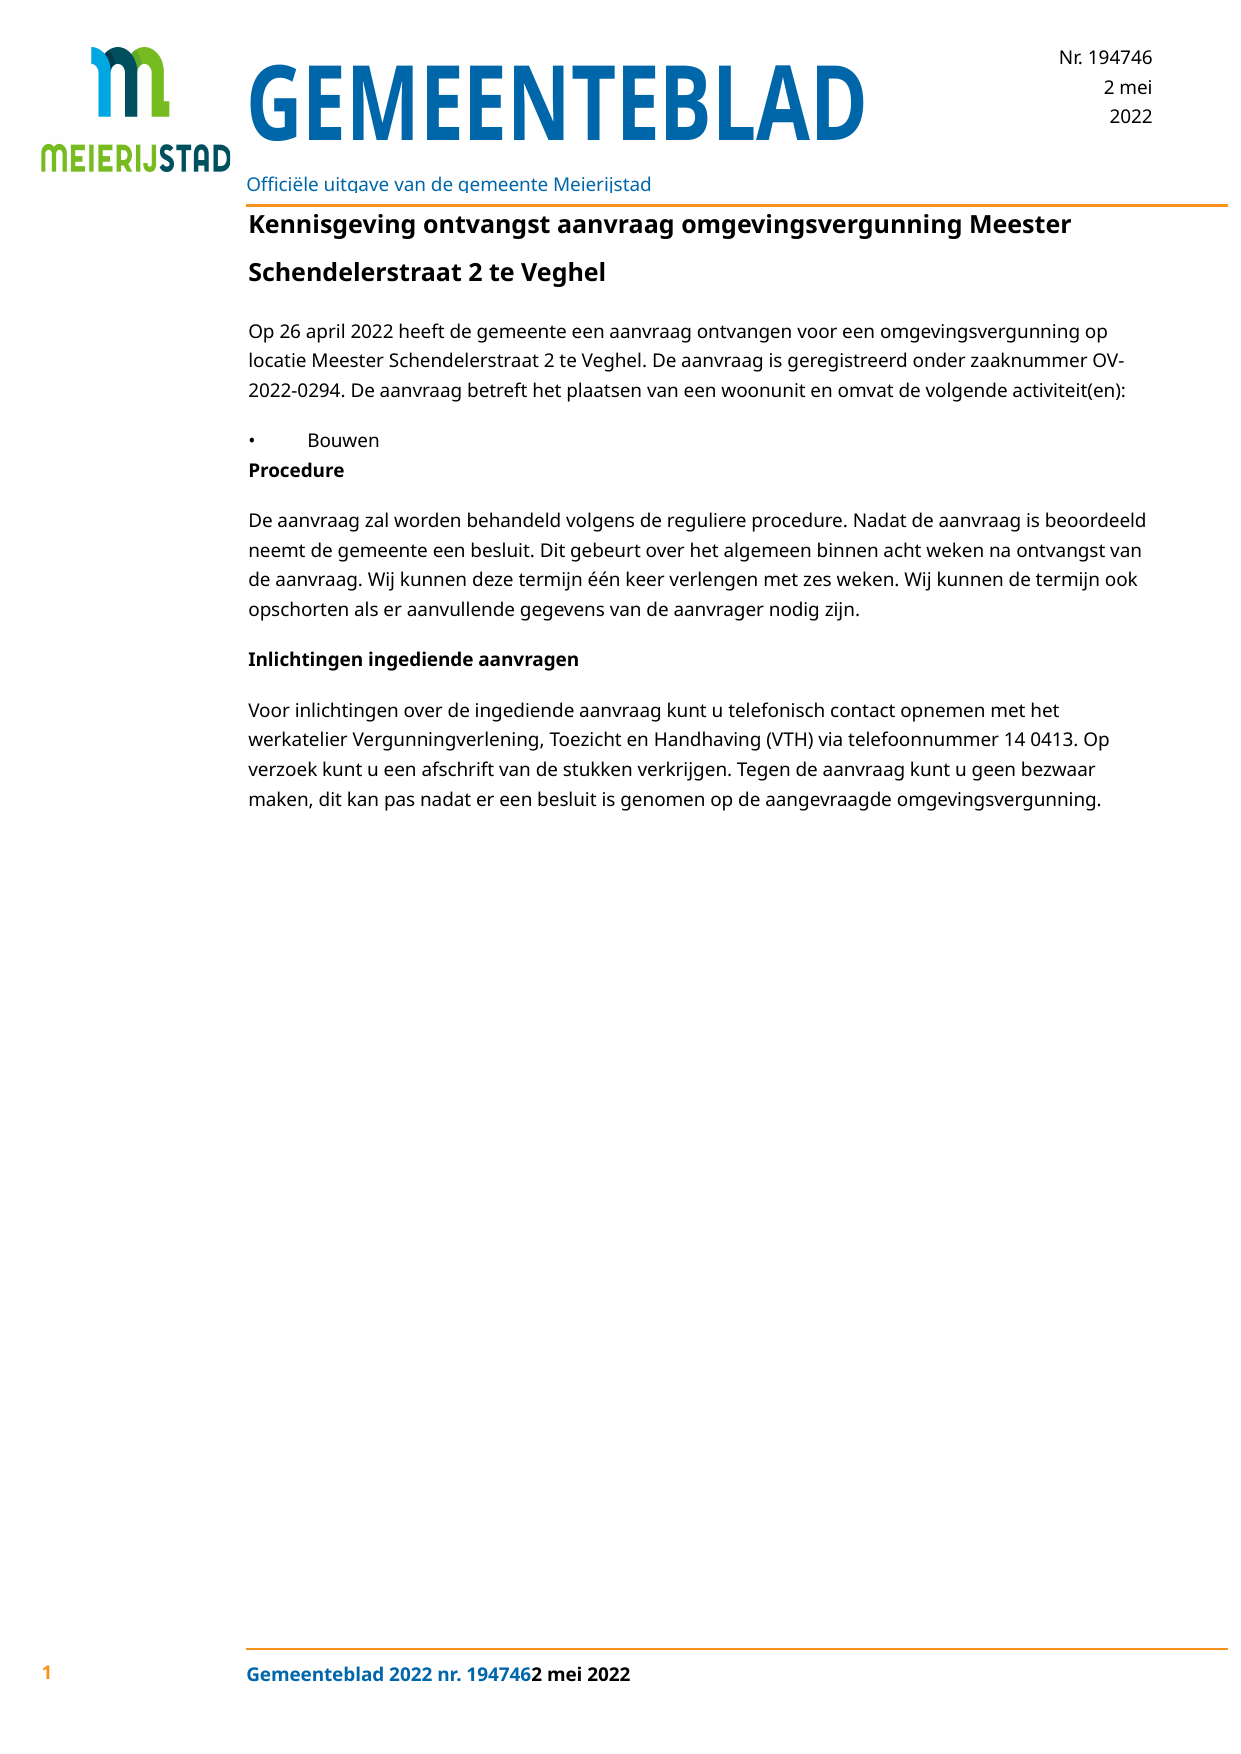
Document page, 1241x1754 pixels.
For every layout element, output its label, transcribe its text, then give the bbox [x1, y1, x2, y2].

text Procedure [248, 457, 1152, 483]
text Voor inlichtingen over de ingediende aanvraag kunt u telefonisch contact opnemen met het werkatelier Vergunningverlening, Toezicht en Handhaving (VTH) via telefoonnummer 14 0413. Op verzoek kunt u een afschrift van de stukken verkrijgen. Tegen de aanvraag kunt u geen bezwaar maken, dit kan pas nadat er een besluit is genomen op de aangevraagde omgevingsvergunning. [248, 697, 1152, 812]
text Inlichtingen ingediende aanvragen [248, 647, 1152, 672]
text Op 26 april 2022 heeft de gemeente een aanvraag ontvangen voor een omgevingsvergunning op locatie Meester Schendelerstraat 2 te Veghel. De aanvraag is geregistreerd onder zaaknummer OV-2022-0294. De aanvraag betreft het plaatsen van een woonunit en omvat de volgende activiteit(en): [248, 318, 1152, 403]
list Bouwen [248, 427, 1152, 453]
picture [41, 47, 231, 172]
text Kennisgeving ontvangst aanvraag omgevingsvergunning Meester Schendelerstraat 2 te Veghel [248, 207, 1152, 288]
text De aanvraag zal worden behandeld volgens de reguliere procedure. Nadat de aanvraag is beoordeeld neemt de gemeente een besluit. Dit gebeurt over het algemeen binnen acht weken na ontvangst van de aanvraag. Wij kunnen deze termijn één keer verlengen met zes weken. Wij kunnen de termijn ook opschorten als er aanvullende gegevens van de aanvrager nodig zijn. [248, 507, 1152, 622]
